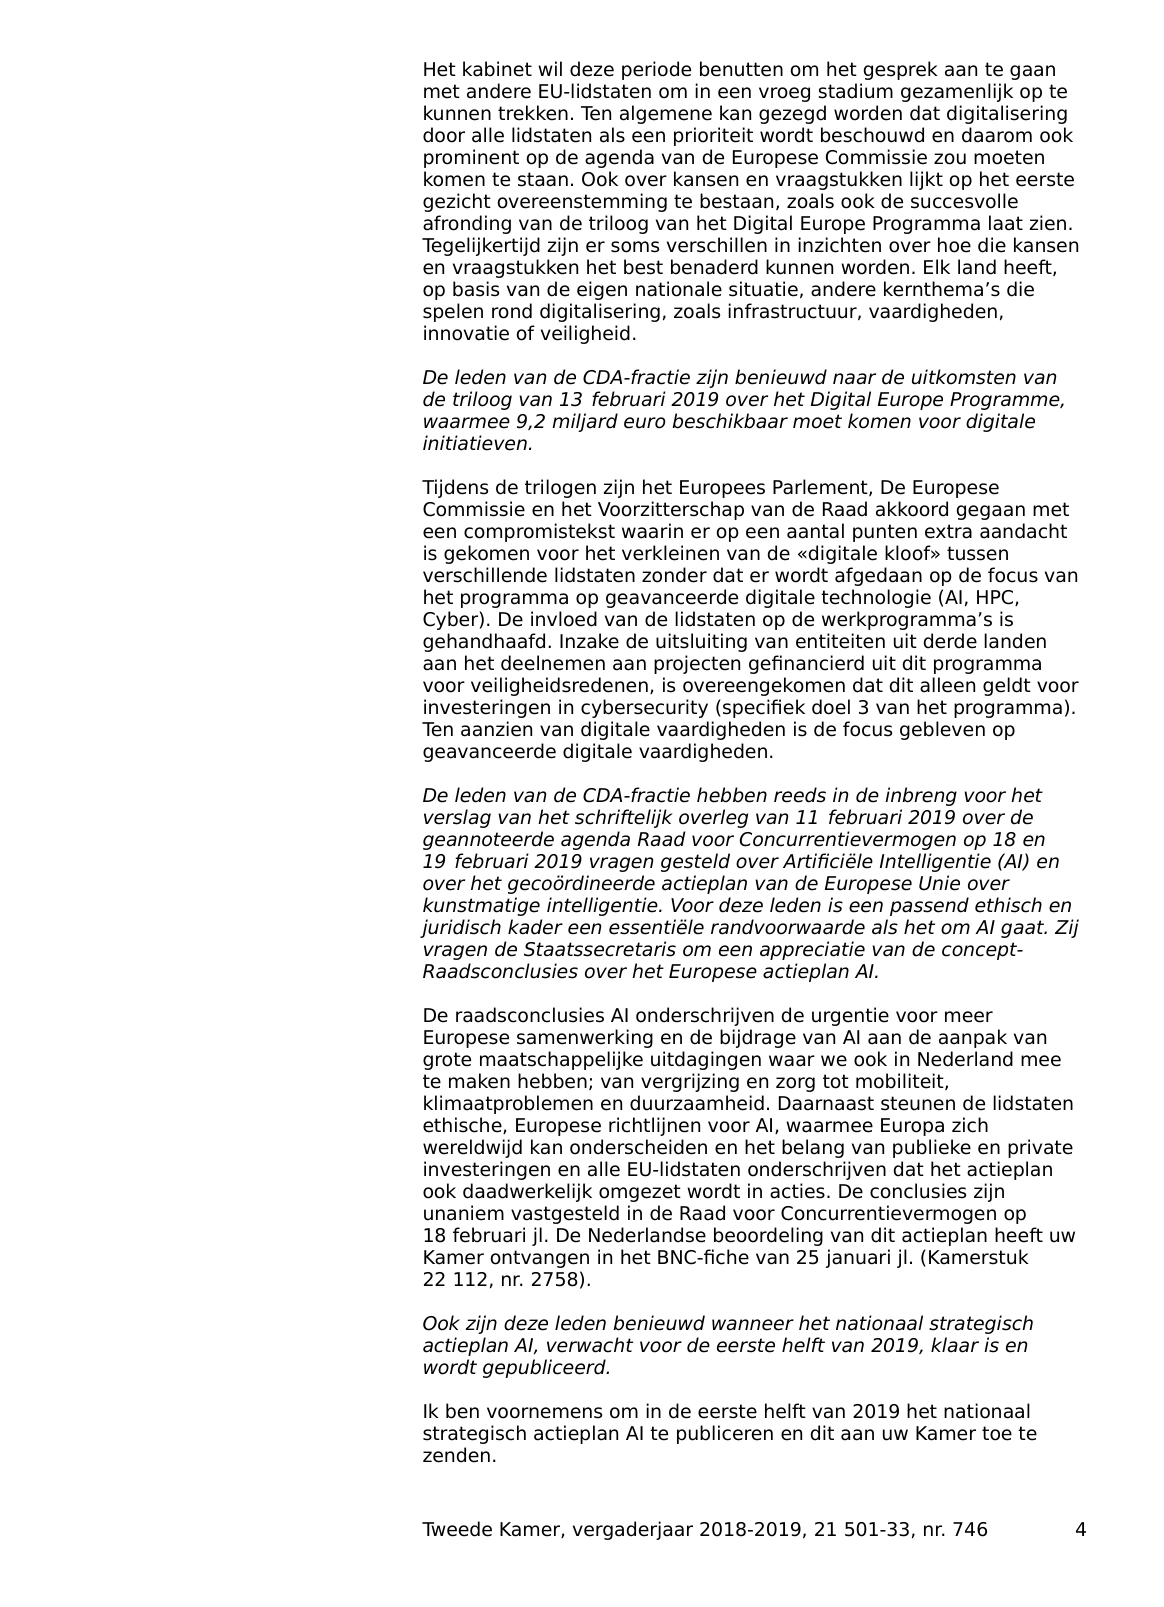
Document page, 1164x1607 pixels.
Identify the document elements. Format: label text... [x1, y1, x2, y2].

text Tijdens de trilogen zijn het Europees Parlement, De Europese Commissie en het Voorzitterschap van de Raad akkoord gegaan met een compromistekst waarin er op een aantal punten extra aandacht is gekomen voor het verkleinen van de «digitale kloof» tussen verschillende lidstaten zonder dat er wordt afgedaan op de focus van het programma op geavanceerde digitale technologie (AI, HPC, Cyber). De invloed van de lidstaten op de werkprogramma’s is gehandhaafd. Inzake de uitsluiting van entiteiten uit derde landen aan het deelnemen aan projecten gefinancierd uit dit programma voor veiligheidsredenen, is overeengekomen dat dit alleen geldt voor investeringen in cybersecurity (specifiek doel 3 van het programma). Ten aanzien van digitale vaardigheden is de focus gebleven op geavanceerde digitale vaardigheden. [422, 477, 1087, 763]
text De leden van de CDA-fractie zijn benieuwd naar de uitkomsten van de triloog van 13 februari 2019 over het Digital Europe Programme, waarmee 9,2 miljard euro beschikbaar moet komen voor digitale initiatieven. [422, 367, 1087, 455]
text De raadsconclusies AI onderschrijven de urgentie voor meer Europese samenwerking en de bijdrage van AI aan de aanpak van grote maatschappelijke uitdagingen waar we ook in Nederland mee te maken hebben; van vergrijzing en zorg tot mobiliteit, klimaatproblemen en duurzaamheid. Daarnaast steunen de lidstaten ethische, Europese richtlijnen voor AI, waarmee Europa zich wereldwijd kan onderscheiden en het belang van publieke en private investeringen en alle EU-lidstaten onderschrijven dat het actieplan ook daadwerkelijk omgezet wordt in acties. De conclusies zijn unaniem vastgesteld in de Raad voor Concurrentievermogen op 18 februari jl. De Nederlandse beoordeling van dit actieplan heeft uw Kamer ontvangen in het BNC-fiche van 25 januari jl. (Kamerstuk 22 112, nr. 2758). [422, 1005, 1087, 1291]
text Ik ben voornemens om in de eerste helft van 2019 het nationaal strategisch actieplan AI te publiceren en dit aan uw Kamer toe te zenden. [422, 1401, 1087, 1467]
text De leden van de CDA-fractie hebben reeds in de inbreng voor het verslag van het schriftelijk overleg van 11 februari 2019 over de geannoteerde agenda Raad voor Concurrentievermogen op 18 en 19 februari 2019 vragen gesteld over Artificiële Intelligentie (AI) en over het gecoördineerde actieplan van de Europese Unie over kunstmatige intelligentie. Voor deze leden is een passend ethisch en juridisch kader een essentiële randvoorwaarde als het om AI gaat. Zij vragen de Staatssecretaris om een appreciatie van de concept-Raadsconclusies over het Europese actieplan AI. [422, 785, 1087, 983]
text Ook zijn deze leden benieuwd wanneer het nationaal strategisch actieplan AI, verwacht voor de eerste helft van 2019, klaar is en wordt gepubliceerd. [422, 1313, 1087, 1379]
text Het kabinet wil deze periode benutten om het gesprek aan te gaan met andere EU-lidstaten om in een vroeg stadium gezamenlijk op te kunnen trekken. Ten algemene kan gezegd worden dat digitalisering door alle lidstaten als een prioriteit wordt beschouwd en daarom ook prominent op de agenda van de Europese Commissie zou moeten komen te staan. Ook over kansen en vraagstukken lijkt op het eerste gezicht overeenstemming te bestaan, zoals ook de succesvolle afronding van de triloog van het Digital Europe Programma laat zien. Tegelijkertijd zijn er soms verschillen in inzichten over hoe die kansen en vraagstukken het best benaderd kunnen worden. Elk land heeft, op basis van de eigen nationale situatie, andere kernthema’s die spelen rond digitalisering, zoals infrastructuur, vaardigheden, innovatie of veiligheid. [422, 59, 1087, 345]
